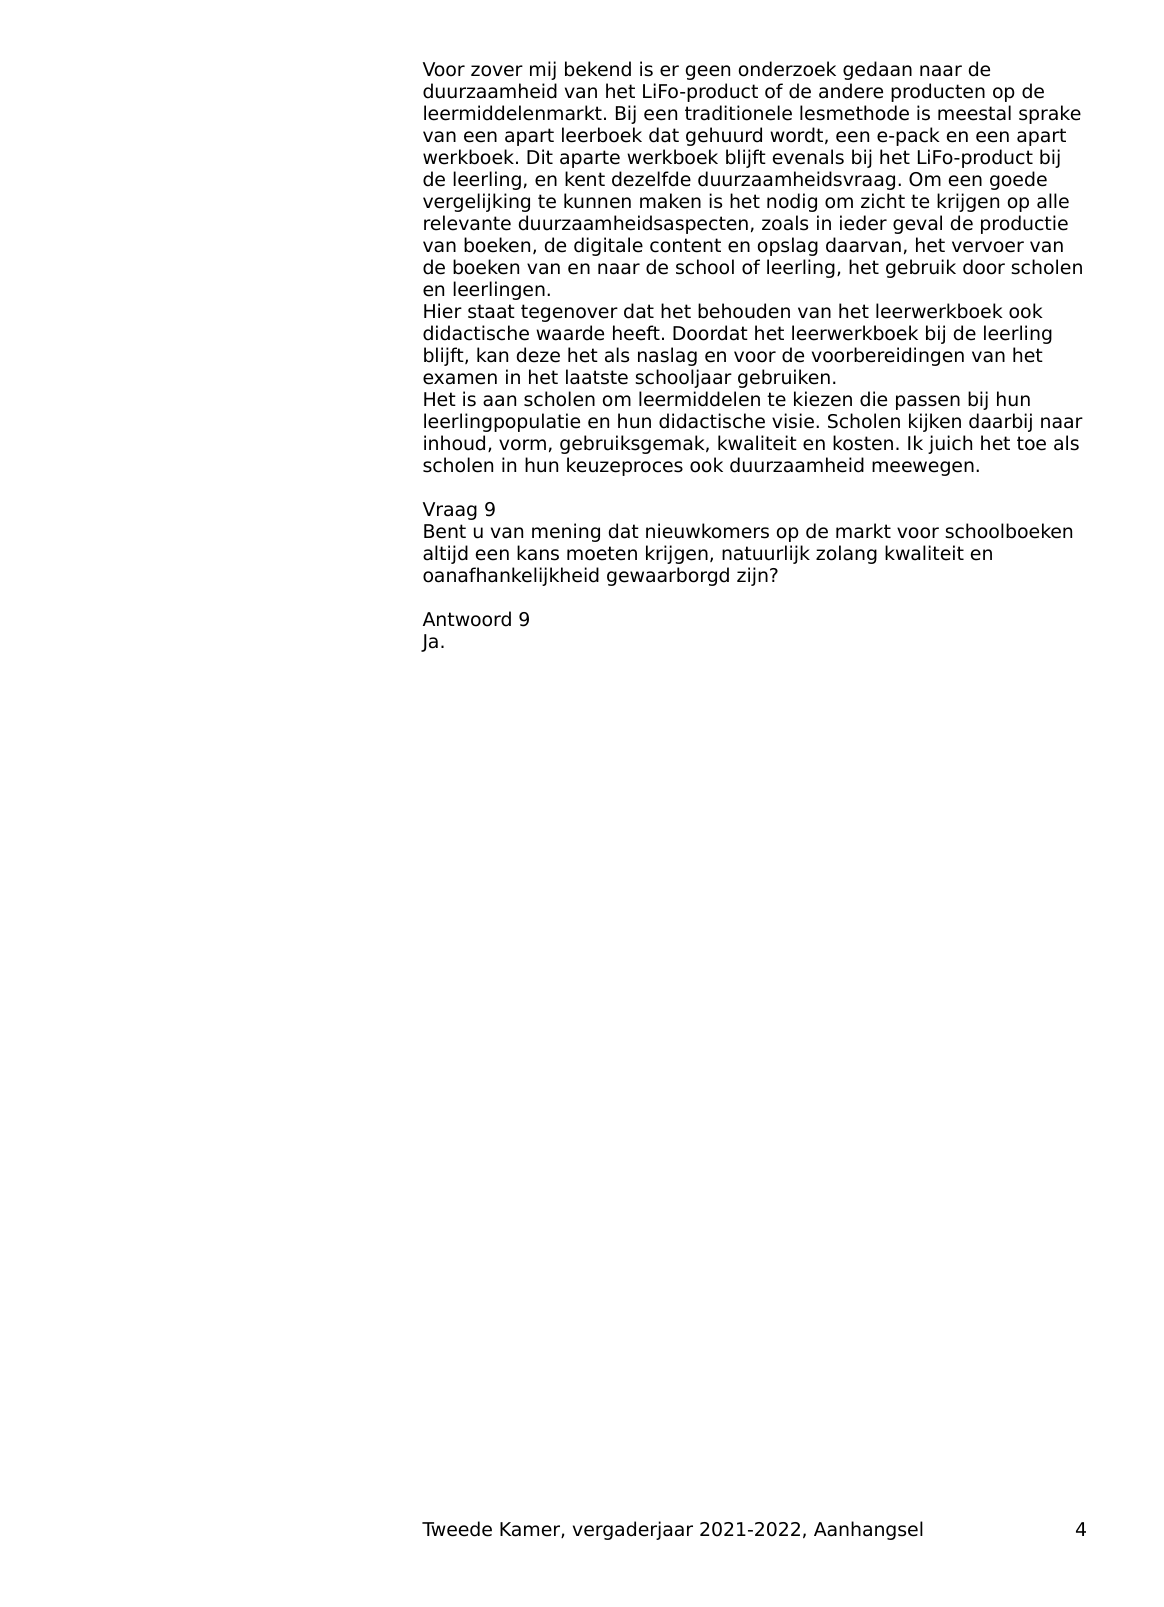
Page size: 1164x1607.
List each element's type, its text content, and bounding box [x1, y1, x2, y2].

text Antwoord 9 [422, 609, 1087, 631]
text Hier staat tegenover dat het behouden van het leerwerkboek ook didactische waarde heeft. Doordat het leerwerkboek bij de leerling blijft, kan deze het als naslag en voor de voorbereidingen van het examen in het laatste schooljaar gebruiken. [422, 301, 1087, 389]
text Voor zover mij bekend is er geen onderzoek gedaan naar de duurzaamheid van het LiFo-product of de andere producten op de leermiddelenmarkt. Bij een traditionele lesmethode is meestal sprake van een apart leerboek dat gehuurd wordt, een e-pack en een apart werkboek. Dit aparte werkboek blijft evenals bij het LiFo-product bij de leerling, en kent dezelfde duurzaamheidsvraag. Om een goede vergelijking te kunnen maken is het nodig om zicht te krijgen op alle relevante duurzaamheidsaspecten, zoals in ieder geval de productie van boeken, de digitale content en opslag daarvan, het vervoer van de boeken van en naar de school of leerling, het gebruik door scholen en leerlingen. [422, 59, 1087, 301]
text Vraag 9 [422, 499, 1087, 521]
text Bent u van mening dat nieuwkomers op de markt voor schoolboeken altijd een kans moeten krijgen, natuurlijk zolang kwaliteit en oanafhankelijkheid gewaarborgd zijn? [422, 521, 1087, 587]
text Ja. [422, 631, 1087, 653]
text Het is aan scholen om leermiddelen te kiezen die passen bij hun leerlingpopulatie en hun didactische visie. Scholen kijken daarbij naar inhoud, vorm, gebruiksgemak, kwaliteit en kosten. Ik juich het toe als scholen in hun keuzeproces ook duurzaamheid meewegen. [422, 389, 1087, 477]
